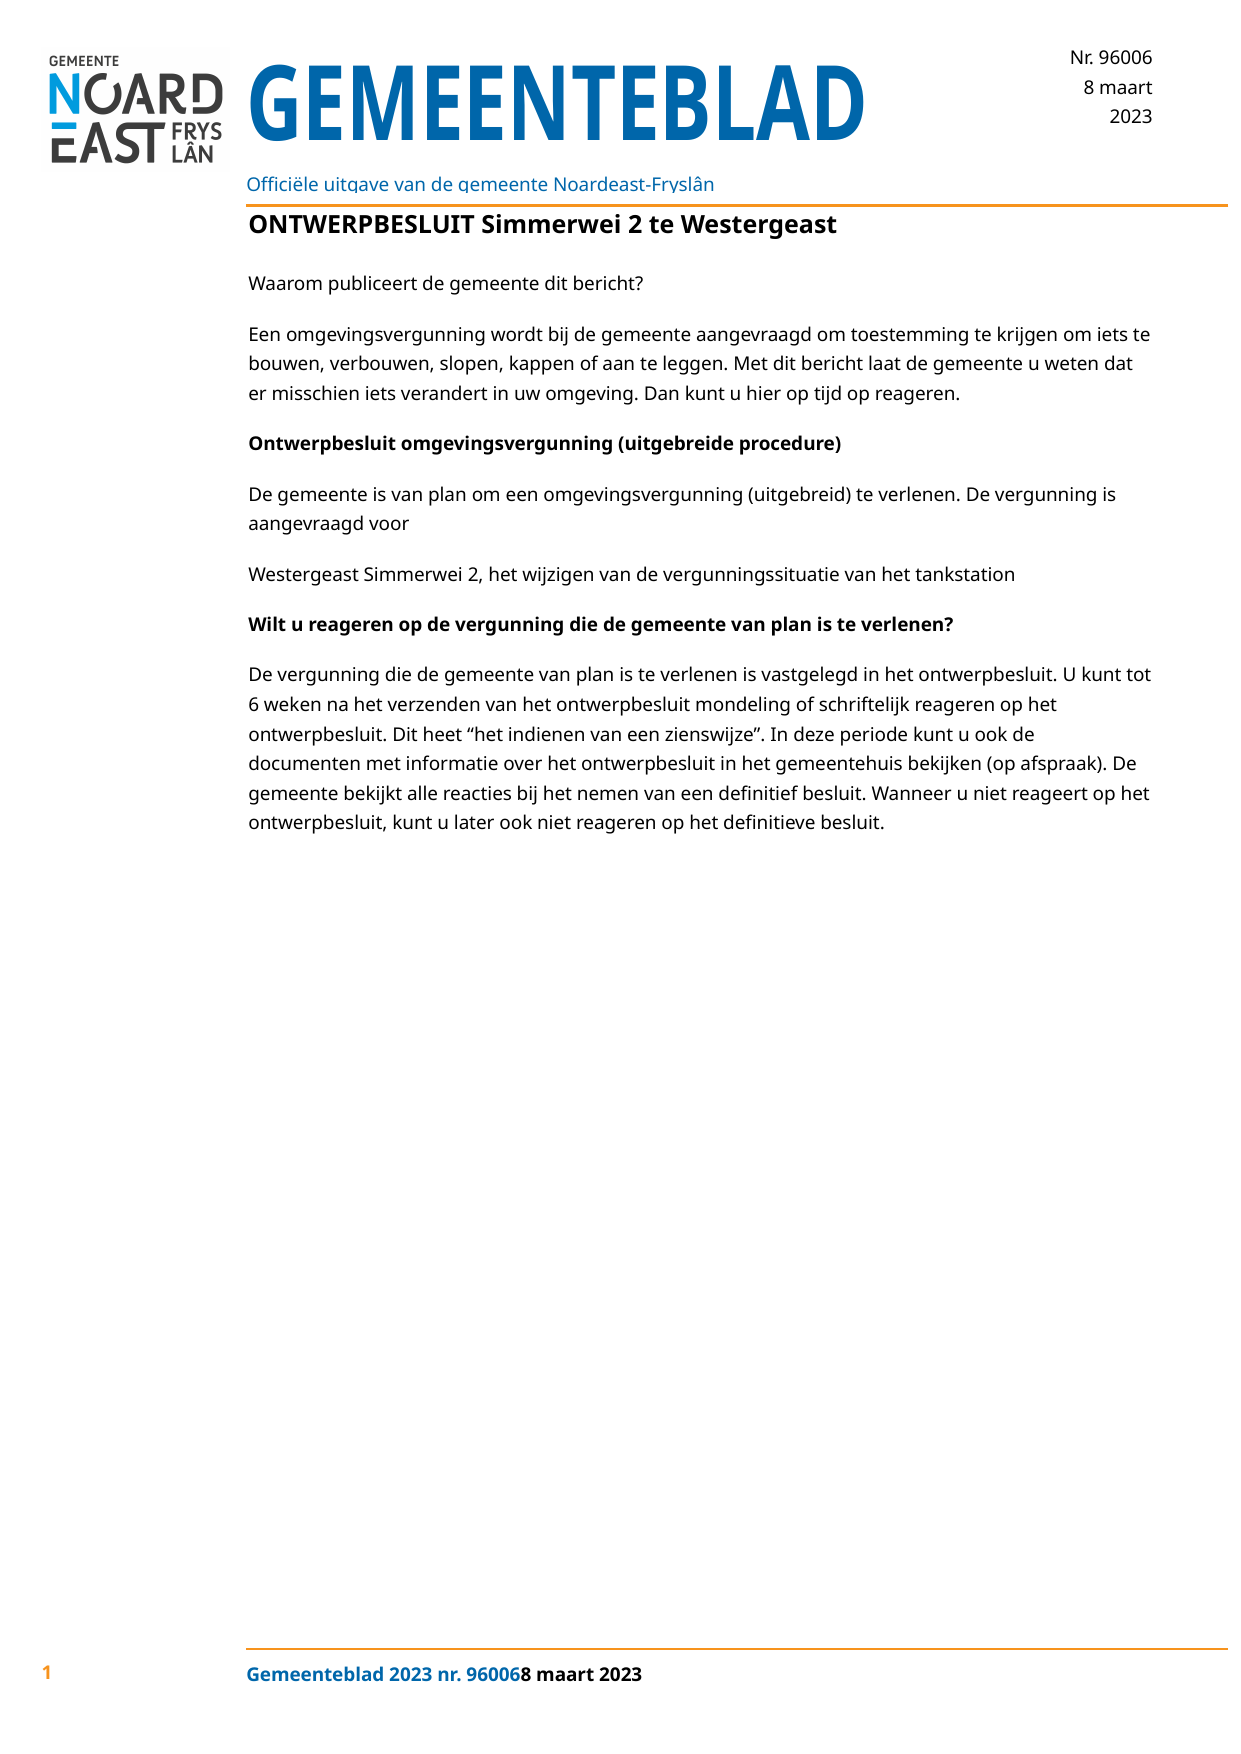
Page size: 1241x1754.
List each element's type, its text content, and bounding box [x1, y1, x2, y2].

picture [41, 47, 231, 172]
text De vergunning die de gemeente van plan is te verlenen is vastgelegd in het ontwerpbesluit. U kunt tot 6 weken na het verzenden van het ontwerpbesluit mondeling of schriftelijk reageren op het ontwerpbesluit. Dit heet “het indienen van een zienswijze”. In deze periode kunt u ook de documenten met informatie over het ontwerpbesluit in het gemeentehuis bekijken (op afspraak). De gemeente bekijkt alle reacties bij het nemen van een definitief besluit. Wanneer u niet reageert op het ontwerpbesluit, kunt u later ook niet reageren op het definitieve besluit. [248, 662, 1152, 835]
text Westergeast Simmerwei 2, het wijzigen van de vergunningssituatie van het tankstation [248, 561, 1152, 586]
text ONTWERPBESLUIT Simmerwei 2 te Westergeast [248, 207, 1152, 241]
text Ontwerpbesluit omgevingsvergunning (uitgebreide procedure) [248, 430, 1152, 456]
text Een omgevingsvergunning wordt bij de gemeente aangevraagd om toestemming te krijgen om iets te bouwen, verbouwen, slopen, kappen of aan te leggen. Met dit bericht laat de gemeente u weten dat er misschien iets verandert in uw omgeving. Dan kunt u hier op tijd op reageren. [248, 321, 1152, 406]
text Wilt u reageren op de vergunning die de gemeente van plan is te verlenen? [248, 611, 1152, 637]
text Waarom publiceert de gemeente dit bericht? [248, 270, 1152, 296]
text De gemeente is van plan om een omgevingsvergunning (uitgebreid) te verlenen. De vergunning is aangevraagd voor [248, 481, 1152, 536]
